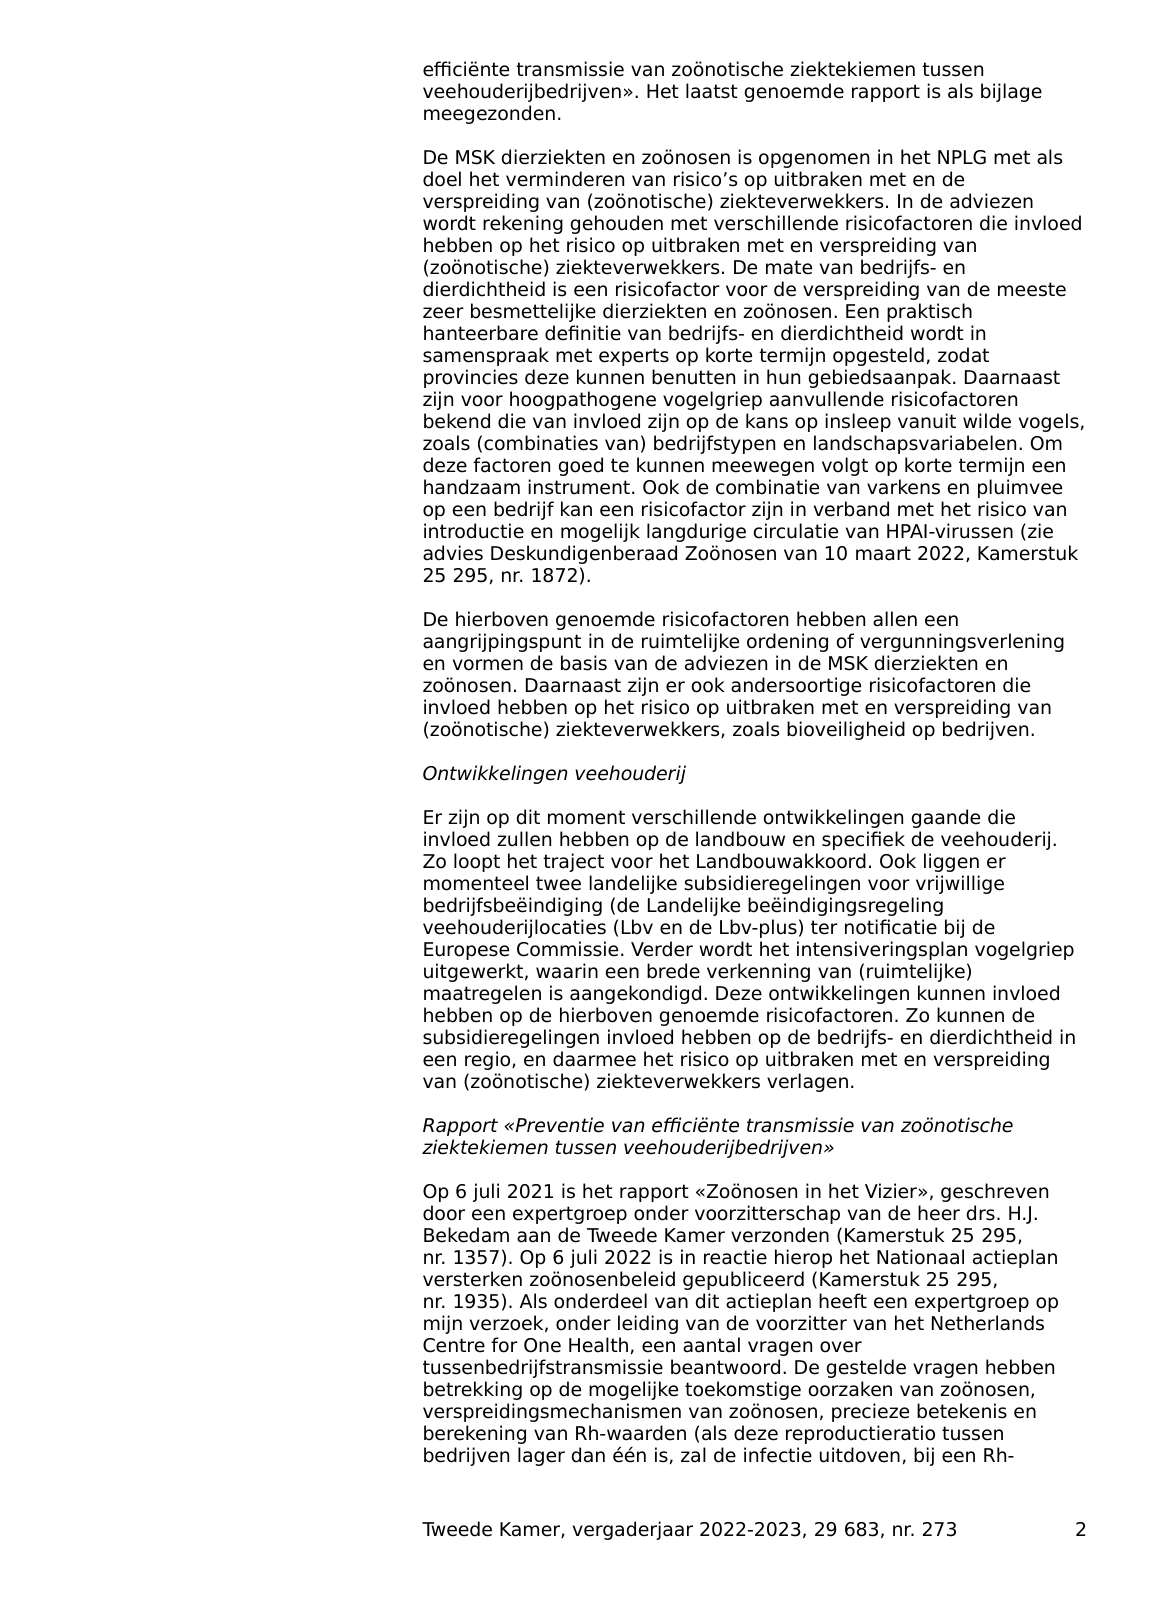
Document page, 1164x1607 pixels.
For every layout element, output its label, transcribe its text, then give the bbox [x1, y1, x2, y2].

text efficiënte transmissie van zoönotische ziektekiemen tussen veehouderijbedrijven». Het laatst genoemde rapport is als bijlage meegezonden. [422, 59, 1087, 125]
text De hierboven genoemde risicofactoren hebben allen een aangrijpingspunt in de ruimtelijke ordening of vergunningsverlening en vormen de basis van de adviezen in de MSK dierziekten en zoönosen. Daarnaast zijn er ook andersoortige risicofactoren die invloed hebben op het risico op uitbraken met en verspreiding van (zoönotische) ziekteverwekkers, zoals bioveiligheid op bedrijven. [422, 609, 1087, 741]
text Er zijn op dit moment verschillende ontwikkelingen gaande die invloed zullen hebben op de landbouw en specifiek de veehouderij. Zo loopt het traject voor het Landbouwakkoord. Ook liggen er momenteel twee landelijke subsidieregelingen voor vrijwillige bedrijfsbeëindiging (de Landelijke beëindigingsregeling veehouderijlocaties (Lbv en de Lbv-plus) ter notificatie bij de Europese Commissie. Verder wordt het intensiveringsplan vogelgriep uitgewerkt, waarin een brede verkenning van (ruimtelijke) maatregelen is aangekondigd. Deze ontwikkelingen kunnen invloed hebben op de hierboven genoemde risicofactoren. Zo kunnen de subsidieregelingen invloed hebben op de bedrijfs- en dierdichtheid in een regio, en daarmee het risico op uitbraken met en verspreiding van (zoönotische) ziekteverwekkers verlagen. [422, 807, 1087, 1093]
subtitle Ontwikkelingen veehouderij [422, 763, 1087, 785]
text Op 6 juli 2021 is het rapport «Zoönosen in het Vizier», geschreven door een expertgroep onder voorzitterschap van de heer drs. H.J. Bekedam aan de Tweede Kamer verzonden (Kamerstuk 25 295, nr. 1357). Op 6 juli 2022 is in reactie hierop het Nationaal actieplan versterken zoönosenbeleid gepubliceerd (Kamerstuk 25 295, nr. 1935). Als onderdeel van dit actieplan heeft een expertgroep op mijn verzoek, onder leiding van de voorzitter van het Netherlands Centre for One Health, een aantal vragen over tussenbedrijfstransmissie beantwoord. De gestelde vragen hebben betrekking op de mogelijke toekomstige oorzaken van zoönosen, verspreidingsmechanismen van zoönosen, precieze betekenis en berekening van Rh-waarden (als deze reproductieratio tussen bedrijven lager dan één is, zal de infectie uitdoven, bij een Rh- [422, 1181, 1087, 1467]
text De MSK dierziekten en zoönosen is opgenomen in het NPLG met als doel het verminderen van risico’s op uitbraken met en de verspreiding van (zoönotische) ziekteverwekkers. In de adviezen wordt rekening gehouden met verschillende risicofactoren die invloed hebben op het risico op uitbraken met en verspreiding van (zoönotische) ziekteverwekkers. De mate van bedrijfs- en dierdichtheid is een risicofactor voor de verspreiding van de meeste zeer besmettelijke dierziekten en zoönosen. Een praktisch hanteerbare definitie van bedrijfs- en dierdichtheid wordt in samenspraak met experts op korte termijn opgesteld, zodat provincies deze kunnen benutten in hun gebiedsaanpak. Daarnaast zijn voor hoogpathogene vogelgriep aanvullende risicofactoren bekend die van invloed zijn op de kans op insleep vanuit wilde vogels, zoals (combinaties van) bedrijfstypen en landschapsvariabelen. Om deze factoren goed te kunnen meewegen volgt op korte termijn een handzaam instrument. Ook de combinatie van varkens en pluimvee op een bedrijf kan een risicofactor zijn in verband met het risico van introductie en mogelijk langdurige circulatie van HPAI-virussen (zie advies Deskundigenberaad Zoönosen van 10 maart 2022, Kamerstuk 25 295, nr. 1872). [422, 147, 1087, 587]
subtitle Rapport «Preventie van efficiënte transmissie van zoönotische ziektekiemen tussen veehouderijbedrijven» [422, 1115, 1087, 1159]
